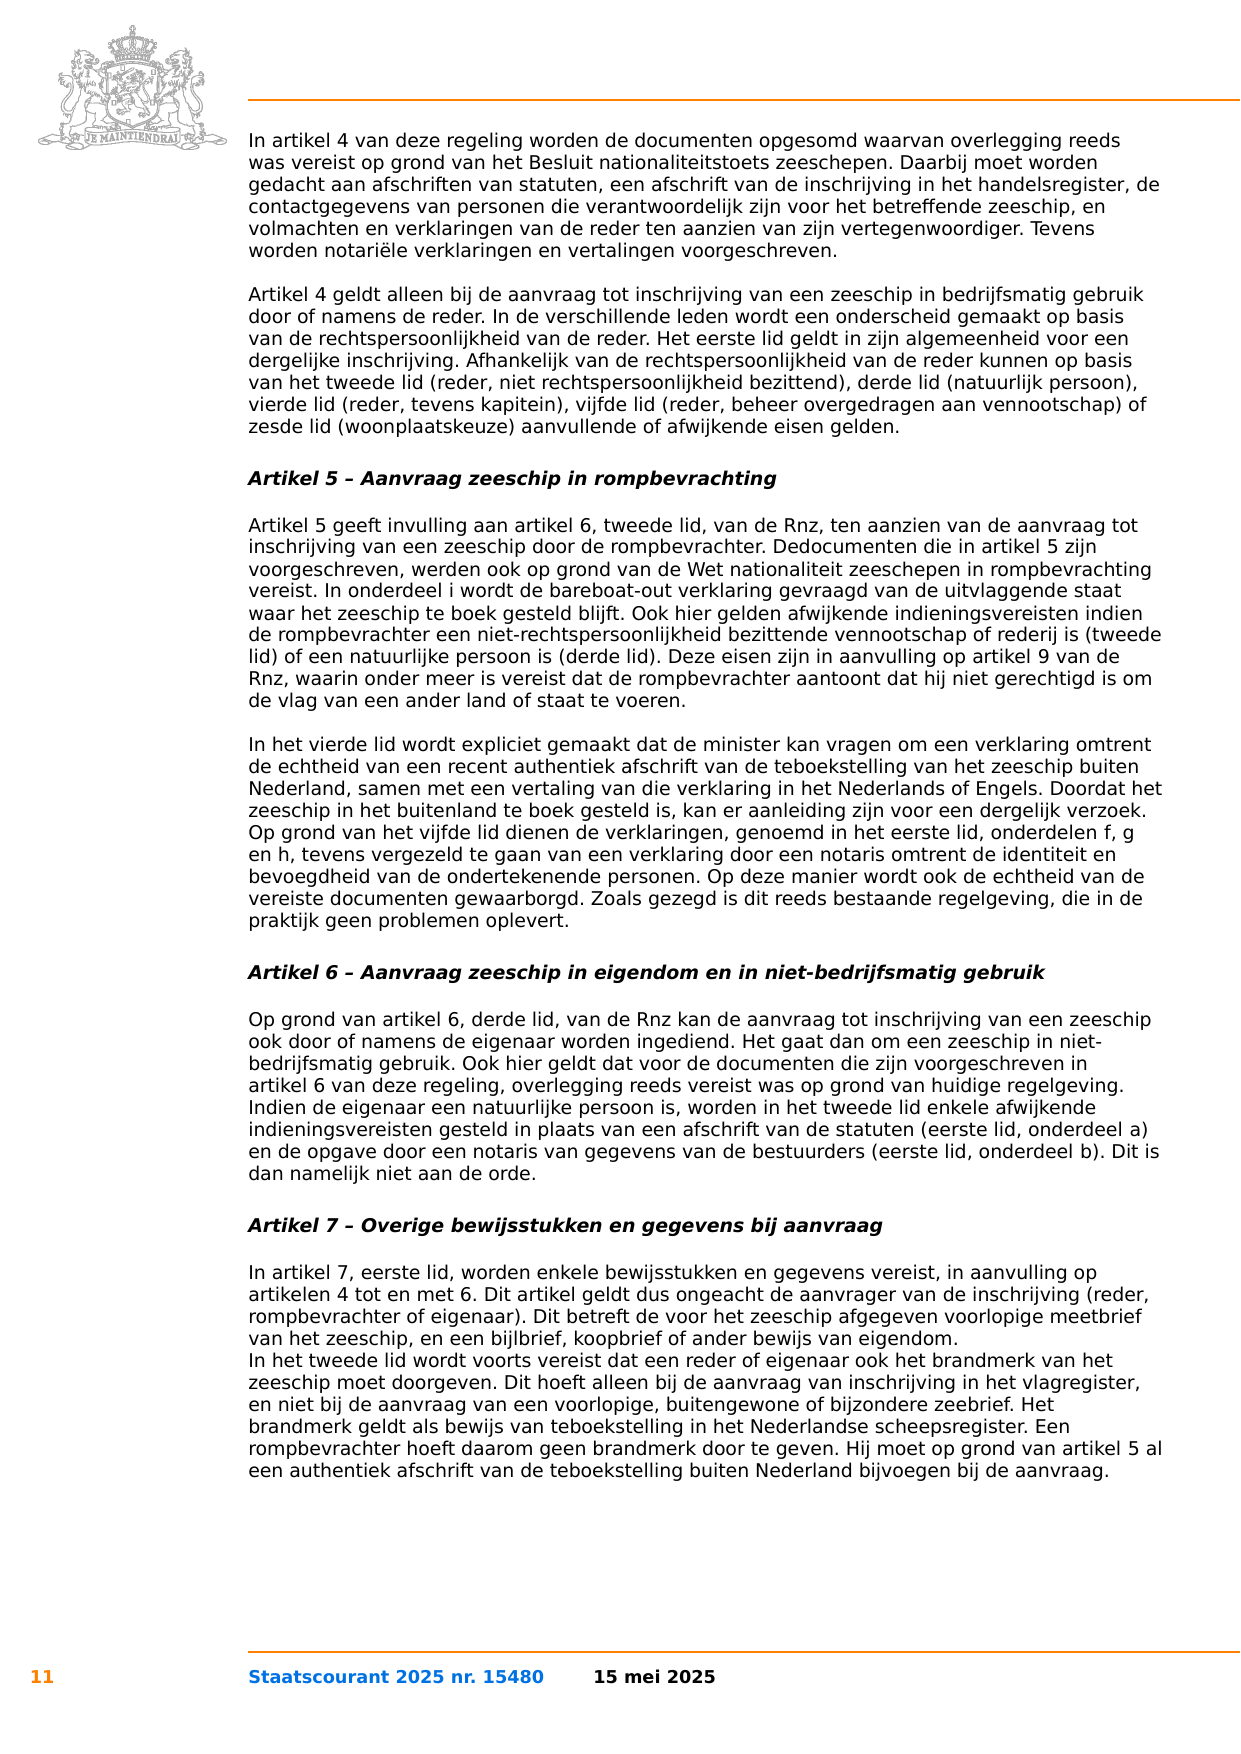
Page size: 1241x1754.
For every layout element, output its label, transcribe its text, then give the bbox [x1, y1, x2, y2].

subtitle Artikel 6 – Aanvraag zeeschip in eigendom en in niet-bedrijfsmatig gebruik [248, 962, 1163, 984]
text Artikel 4 geldt alleen bij de aanvraag tot inschrijving van een zeeschip in bedrijfsmatig gebruik door of namens de reder. In de verschillende leden wordt een onderscheid gemaakt op basis van de rechtspersoonlijkheid van de reder. Het eerste lid geldt in zijn algemeenheid voor een dergelijke inschrijving. Afhankelijk van de rechtspersoonlijkheid van de reder kunnen op basis van het tweede lid (reder, niet rechtspersoonlijkheid bezittend), derde lid (natuurlijk persoon), vierde lid (reder, tevens kapitein), vijfde lid (reder, beheer overgedragen aan vennootschap) of zesde lid (woonplaatskeuze) aanvullende of afwijkende eisen gelden. [248, 284, 1163, 437]
text Artikel 5 geeft invulling aan artikel 6, tweede lid, van de Rnz, ten aanzien van de aanvraag tot inschrijving van een zeeschip door de rompbevrachter. Dedocumenten die in artikel 5 zijn voorgeschreven, werden ook op grond van de Wet nationaliteit zeeschepen in rompbevrachting vereist. In onderdeel i wordt de bareboat-out verklaring gevraagd van de uitvlaggende staat waar het zeeschip te boek gesteld blijft. Ook hier gelden afwijkende indieningsvereisten indien de rompbevrachter een niet-rechtspersoonlijkheid bezittende vennootschap of rederij is (tweede lid) of een natuurlijke persoon is (derde lid). Deze eisen zijn in aanvulling op artikel 9 van de Rnz, waarin onder meer is vereist dat de rompbevrachter aantoont dat hij niet gerechtigd is om de vlag van een ander land of staat te voeren. [248, 514, 1163, 712]
text In het tweede lid wordt voorts vereist dat een reder of eigenaar ook het brandmerk van het zeeschip moet doorgeven. Dit hoeft alleen bij de aanvraag van inschrijving in het vlagregister, en niet bij de aanvraag van een voorlopige, buitengewone of bijzondere zeebrief. Het brandmerk geldt als bewijs van teboekstelling in het Nederlandse scheepsregister. Een rompbevrachter hoeft daarom geen brandmerk door te geven. Hij moet op grond van artikel 5 al een authentiek afschrift van de teboekstelling buiten Nederland bijvoegen bij de aanvraag. [248, 1350, 1163, 1482]
text In artikel 4 van deze regeling worden de documenten opgesomd waarvan overlegging reeds was vereist op grond van het Besluit nationaliteitstoets zeeschepen. Daarbij moet worden gedacht aan afschriften van statuten, een afschrift van de inschrijving in het handelsregister, de contactgegevens van personen die verantwoordelijk zijn voor het betreffende zeeschip, en volmachten en verklaringen van de reder ten aanzien van zijn vertegenwoordiger. Tevens worden notariële verklaringen en vertalingen voorgeschreven. [248, 130, 1163, 262]
picture [38, 25, 227, 150]
text Op grond van artikel 6, derde lid, van de Rnz kan de aanvraag tot inschrijving van een zeeschip ook door of namens de eigenaar worden ingediend. Het gaat dan om een zeeschip in niet-bedrijfsmatig gebruik. Ook hier geldt dat voor de documenten die zijn voorgeschreven in artikel 6 van deze regeling, overlegging reeds vereist was op grond van huidige regelgeving. Indien de eigenaar een natuurlijke persoon is, worden in het tweede lid enkele afwijkende indieningsvereisten gesteld in plaats van een afschrift van de statuten (eerste lid, onderdeel a) en de opgave door een notaris van gegevens van de bestuurders (eerste lid, onderdeel b). Dit is dan namelijk niet aan de orde. [248, 1009, 1163, 1185]
text In het vierde lid wordt expliciet gemaakt dat de minister kan vragen om een verklaring omtrent de echtheid van een recent authentiek afschrift van de teboekstelling van het zeeschip buiten Nederland, samen met een vertaling van die verklaring in het Nederlands of Engels. Doordat het zeeschip in het buitenland te boek gesteld is, kan er aanleiding zijn voor een dergelijk verzoek. Op grond van het vijfde lid dienen de verklaringen, genoemd in het eerste lid, onderdelen f, g en h, tevens vergezeld te gaan van een verklaring door een notaris omtrent de identiteit en bevoegdheid van de ondertekenende personen. Op deze manier wordt ook de echtheid van de vereiste documenten gewaarborgd. Zoals gezegd is dit reeds bestaande regelgeving, die in de praktijk geen problemen oplevert. [248, 734, 1163, 932]
subtitle Artikel 5 – Aanvraag zeeschip in rompbevrachting [248, 467, 1163, 489]
text In artikel 7, eerste lid, worden enkele bewijsstukken en gegevens vereist, in aanvulling op artikelen 4 tot en met 6. Dit artikel geldt dus ongeacht de aanvrager van de inschrijving (reder, rompbevrachter of eigenaar). Dit betreft de voor het zeeschip afgegeven voorlopige meetbrief van het zeeschip, en een bijlbrief, koopbrief of ander bewijs van eigendom. [248, 1262, 1163, 1350]
subtitle Artikel 7 – Overige bewijsstukken en gegevens bij aanvraag [248, 1215, 1163, 1237]
